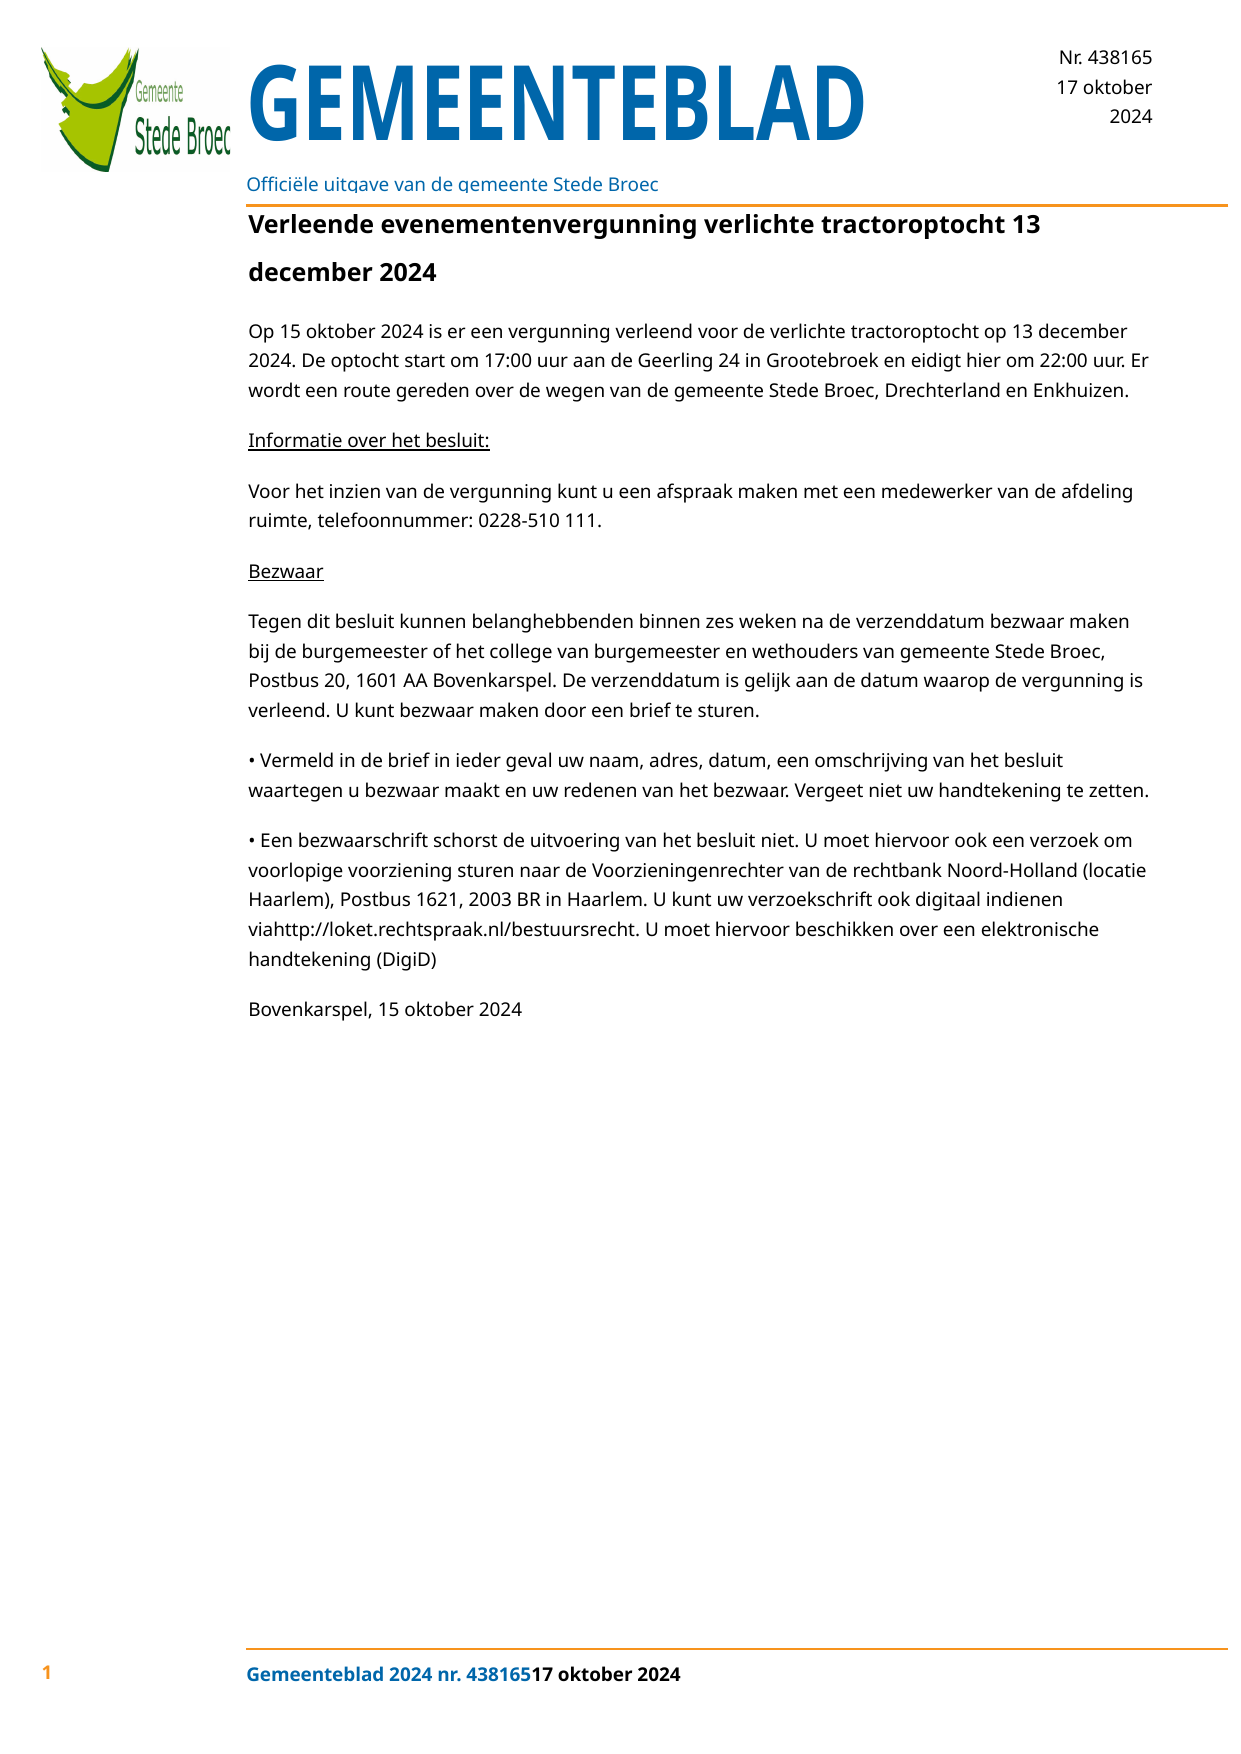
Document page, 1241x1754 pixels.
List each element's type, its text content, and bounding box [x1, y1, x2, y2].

text Verleende evenementenvergunning verlichte tractoroptocht 13 december 2024 [248, 207, 1152, 288]
text Informatie over het besluit: [248, 427, 1152, 453]
text Bovenkarspel, 15 oktober 2024 [248, 996, 1152, 1022]
text • Vermeld in de brief in ieder geval uw naam, adres, datum, een omschrijving van het besluit waartegen u bezwaar maakt en uw redenen van het bezwaar. Vergeet niet uw handtekening te zetten. [248, 747, 1152, 803]
text Op 15 oktober 2024 is er een vergunning verleend voor de verlichte tractoroptocht op 13 december 2024. De optocht start om 17:00 uur aan de Geerling 24 in Grootebroek en eidigt hier om 22:00 uur. Er wordt een route gereden over de wegen van de gemeente Stede Broec, Drechterland en Enkhuizen. [248, 318, 1152, 403]
text Tegen dit besluit kunnen belanghebbenden binnen zes weken na de verzenddatum bezwaar maken bij de burgemeester of het college van burgemeester en wethouders van gemeente Stede Broec, Postbus 20, 1601 AA Bovenkarspel. De verzenddatum is gelijk aan de datum waarop de vergunning is verleend. U kunt bezwaar maken door een brief te sturen. [248, 608, 1152, 723]
text Voor het inzien van de vergunning kunt u een afspraak maken met een medewerker van de afdeling ruimte, telefoonnummer: 0228-510 111. [248, 478, 1152, 533]
picture [41, 47, 231, 172]
text • Een bezwaarschrift schorst de uitvoering van het besluit niet. U moet hiervoor ook een verzoek om voorlopige voorziening sturen naar de Voorzieningenrechter van de rechtbank Noord-Holland (locatie Haarlem), Postbus 1621, 2003 BR in Haarlem. U kunt uw verzoekschrift ook digitaal indienen viahttp://loket.rechtspraak.nl/bestuursrecht. U moet hiervoor beschikken over een elektronische handtekening (DigiD) [248, 827, 1152, 972]
text Bezwaar [248, 558, 1152, 584]
